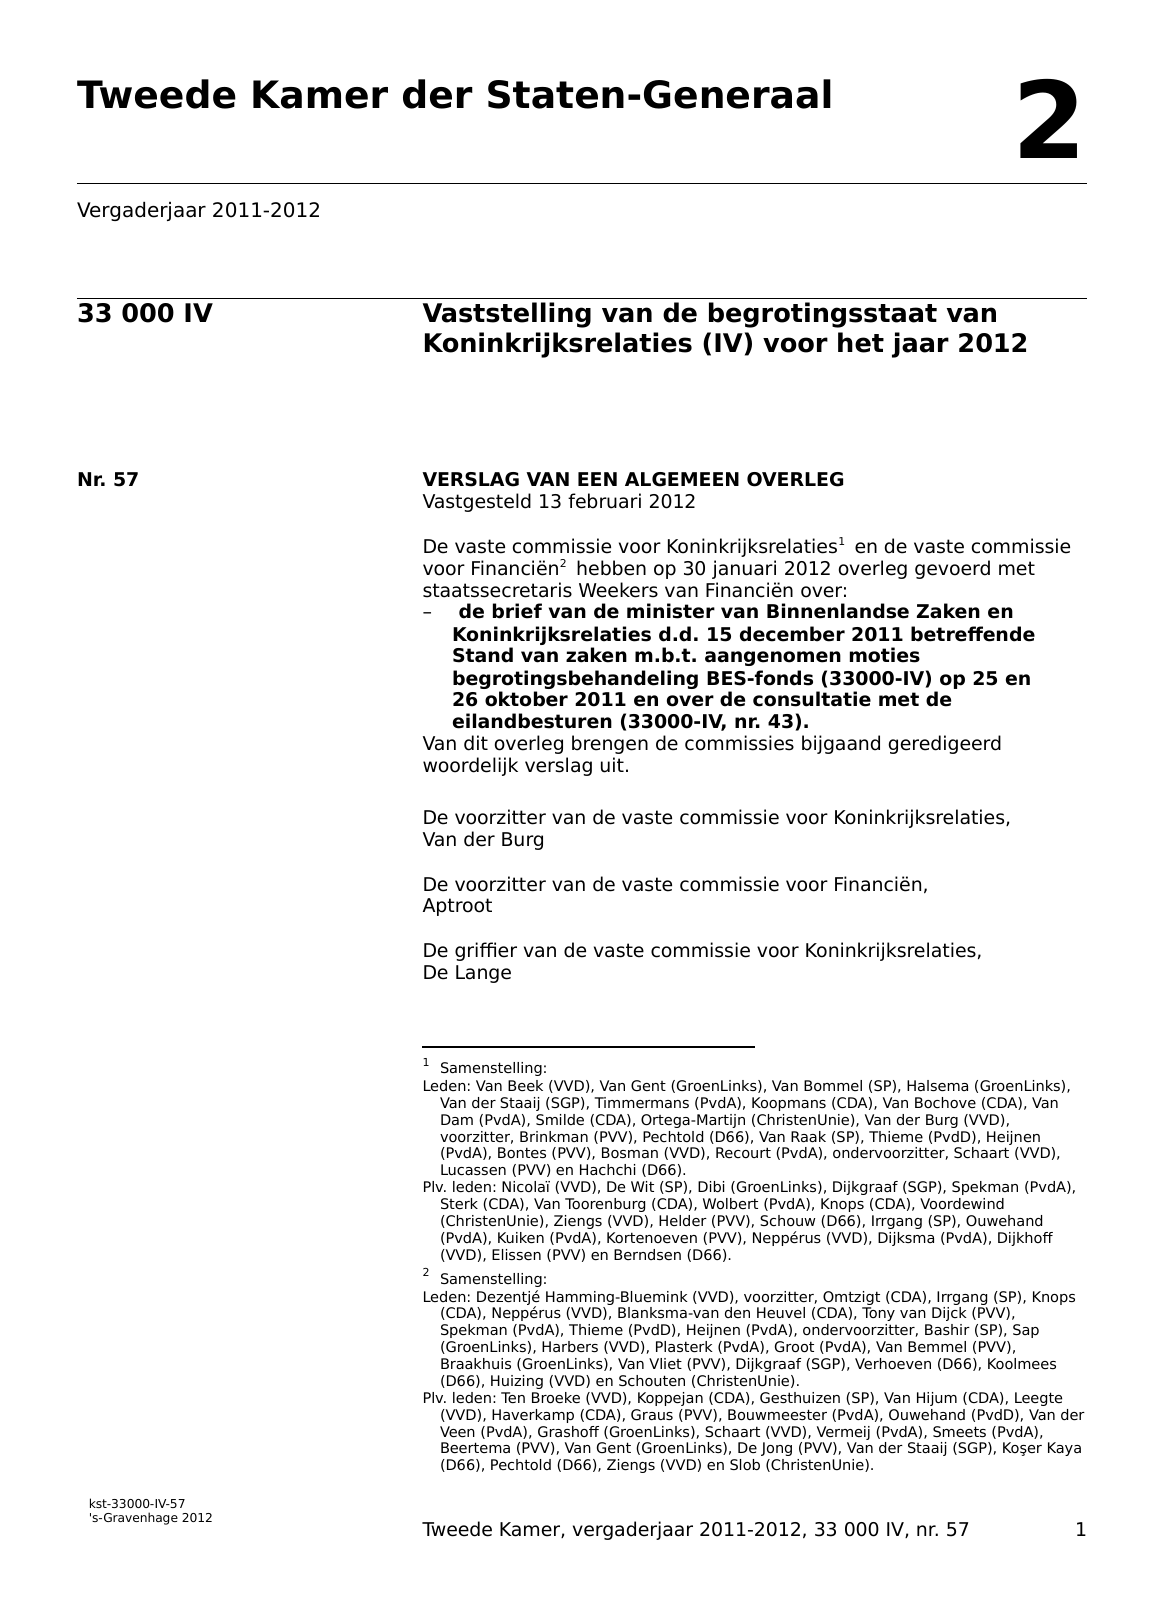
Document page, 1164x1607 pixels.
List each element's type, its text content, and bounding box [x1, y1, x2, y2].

subtitle Nr. 57 VERSLAG VAN EEN ALGEMEEN OVERLEG [77, 469, 1087, 491]
text De voorzitter van de vaste commissie voor Koninkrijksrelaties, Van der Burg [422, 807, 1087, 851]
table_cell Vergaderjaar 2011-2012 [77, 184, 1087, 298]
text 's-Gravenhage 2012 [88, 1511, 323, 1525]
text De voorzitter van de vaste commissie voor Financiën, Aptroot [422, 873, 1087, 917]
text Van dit overleg brengen de commissies bijgaand geredigeerd woordelijk verslag uit. [422, 733, 1087, 777]
text Leden: Dezentjé Hamming-Bluemink (VVD), voorzitter, Omtzigt (CDA), Irrgang (SP), Knops (CDA), Neppérus (VVD), Blanksma-van den Heuvel (CDA), Tony van Dijck (PVV), Spekman (PvdA), Thieme (PvdD), Heijnen (PvdA), ondervoorzitter, Bashir (SP), Sap (GroenLinks), Harbers (VVD), Plasterk (PvdA), Groot (PvdA), Van Bemmel (PVV), Braakhuis (GroenLinks), Van Vliet (PVV), Dijkgraaf (SGP), Verhoeven (D66), Koolmees (D66), Huizing (VVD) en Schouten (ChristenUnie). [422, 1289, 1087, 1390]
text Samenstelling: [422, 1267, 1087, 1289]
text – de brief van de minister van Binnenlandse Zaken en Koninkrijksrelaties d.d. 15 december 2011 betreffende Stand van zaken m.b.t. aangenomen moties begrotingsbehandeling BES-fonds (33000-IV) op 25 en 26 oktober 2011 en over de consultatie met de eilandbesturen (33000-IV, nr. 43). [422, 601, 1087, 733]
table_header Tweede Kamer der Staten-Generaal [77, 59, 886, 183]
text Vastgesteld 13 februari 2012 [422, 491, 1087, 513]
text Plv. leden: Nicolaï (VVD), De Wit (SP), Dibi (GroenLinks), Dijkgraaf (SGP), Spekman (PvdA), Sterk (CDA), Van Toorenburg (CDA), Wolbert (PvdA), Knops (CDA), Voordewind (ChristenUnie), Ziengs (VVD), Helder (PVV), Schouw (D66), Irrgang (SP), Ouwehand (PvdA), Kuiken (PvdA), Kortenoeven (PVV), Neppérus (VVD), Dijksma (PvdA), Dijkhoff (VVD), Elissen (PVV) en Berndsen (D66). [422, 1179, 1087, 1264]
text kst-33000-IV-57 [88, 1497, 323, 1511]
table_header 2 [886, 59, 1087, 183]
text Samenstelling: [422, 1056, 1087, 1078]
text Plv. leden: Ten Broeke (VVD), Koppejan (CDA), Gesthuizen (SP), Van Hijum (CDA), Leegte (VVD), Haverkamp (CDA), Graus (PVV), Bouwmeester (PvdA), Ouwehand (PvdD), Van der Veen (PvdA), Grashoff (GroenLinks), Schaart (VVD), Vermeij (PvdA), Smeets (PvdA), Beertema (PVV), Van Gent (GroenLinks), De Jong (PVV), Van der Staaij (SGP), Koşer Kaya (D66), Pechtold (D66), Ziengs (VVD) en Slob (ChristenUnie). [422, 1390, 1087, 1474]
subtitle 33 000 IV Vaststelling van de begrotingsstaat van Koninkrijksrelaties (IV) voor het jaar 2012 [77, 299, 1087, 358]
text De vaste commissie voor Koninkrijksrelaties en de vaste commissie voor Financiën hebben op 30 januari 2012 overleg gevoerd met staatssecretaris Weekers van Financiën over: [422, 536, 1087, 601]
text De griffier van de vaste commissie voor Koninkrijksrelaties, De Lange [422, 939, 1087, 983]
text Leden: Van Beek (VVD), Van Gent (GroenLinks), Van Bommel (SP), Halsema (GroenLinks), Van der Staaij (SGP), Timmermans (PvdA), Koopmans (CDA), Van Bochove (CDA), Van Dam (PvdA), Smilde (CDA), Ortega-Martijn (ChristenUnie), Van der Burg (VVD), voorzitter, Brinkman (PVV), Pechtold (D66), Van Raak (SP), Thieme (PvdD), Heijnen (PvdA), Bontes (PVV), Bosman (VVD), Recourt (PvdA), ondervoorzitter, Schaart (VVD), Lucassen (PVV) en Hachchi (D66). [422, 1078, 1087, 1179]
